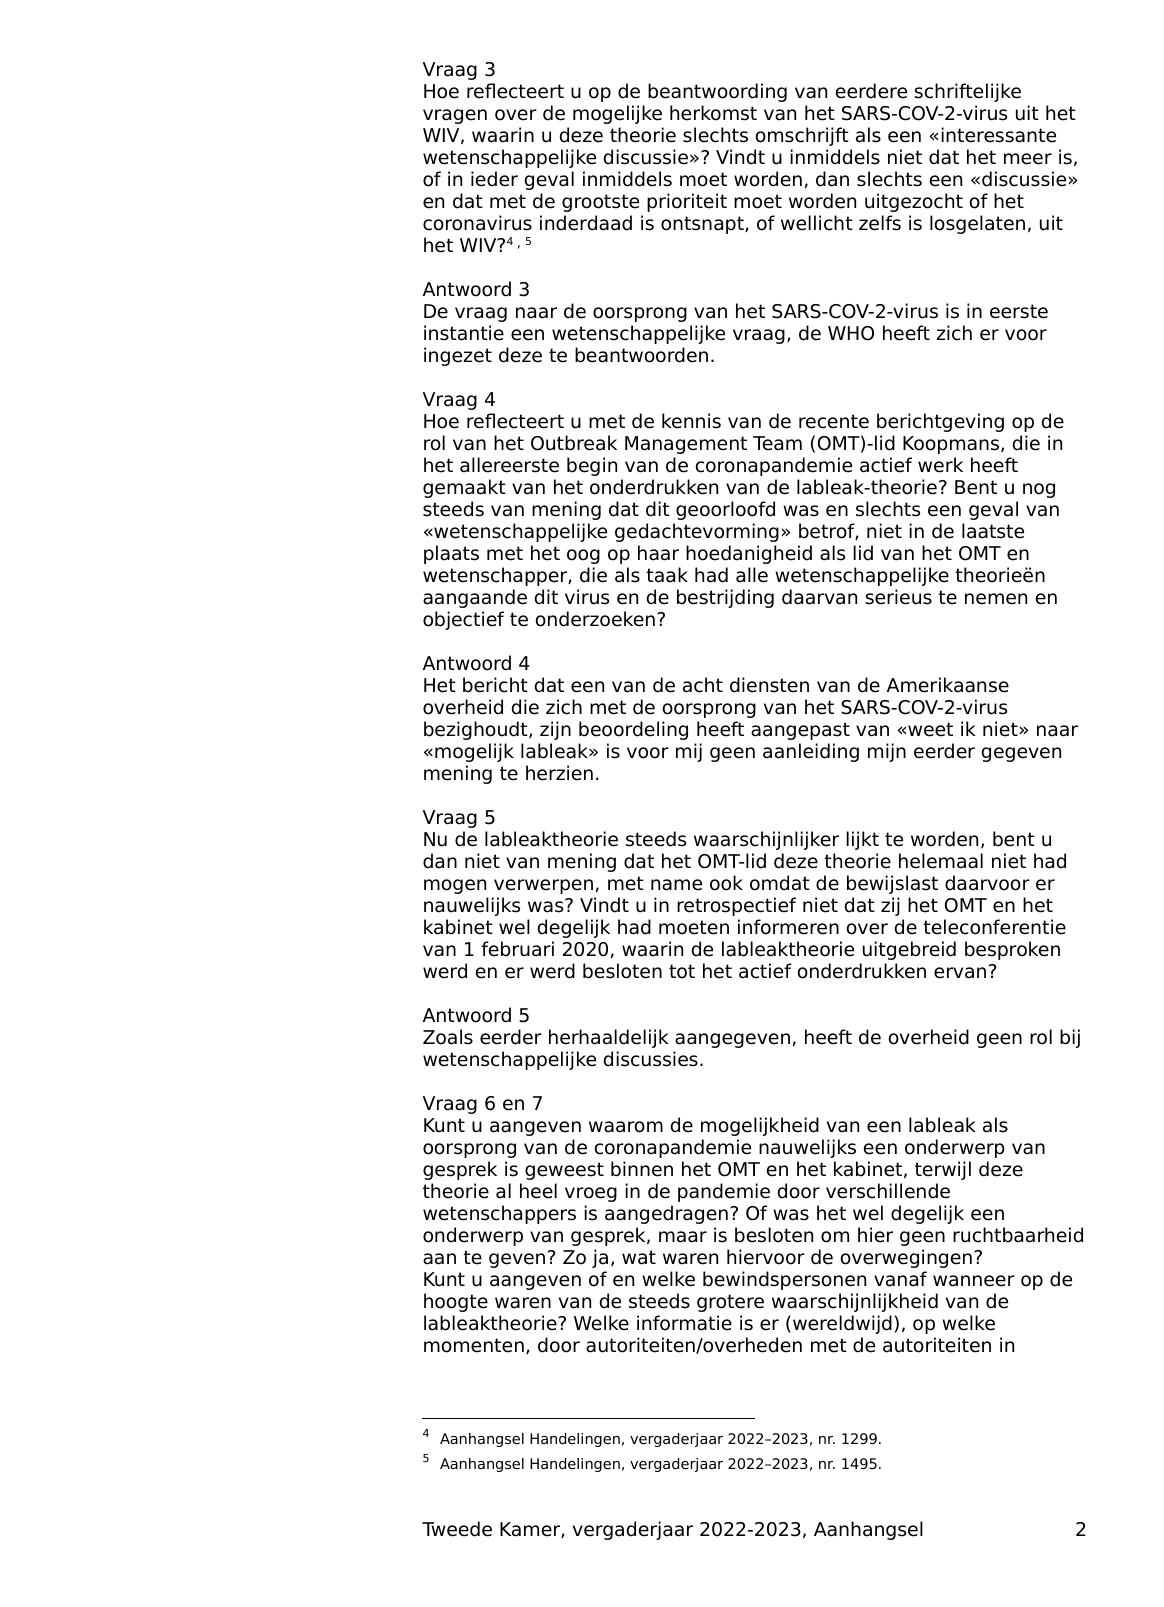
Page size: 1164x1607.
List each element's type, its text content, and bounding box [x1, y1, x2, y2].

text Vraag 4 [422, 389, 1087, 411]
text Vraag 6 en 7 [422, 1093, 1087, 1115]
text Nu de lableaktheorie steeds waarschijnlijker lijkt te worden, bent u dan niet van mening dat het OMT-lid deze theorie helemaal niet had mogen verwerpen, met name ook omdat de bewijslast daarvoor er nauwelijks was? Vindt u in retrospectief niet dat zij het OMT en het kabinet wel degelijk had moeten informeren over de teleconferentie van 1 februari 2020, waarin de lableaktheorie uitgebreid besproken werd en er werd besloten tot het actief onderdrukken ervan? [422, 829, 1087, 983]
text Vraag 3 [422, 59, 1087, 81]
text De vraag naar de oorsprong van het SARS-COV-2-virus is in eerste instantie een wetenschappelijke vraag, de WHO heeft zich er voor ingezet deze te beantwoorden. [422, 301, 1087, 367]
text Antwoord 5 [422, 1005, 1087, 1027]
text Vraag 5 [422, 807, 1087, 829]
text Hoe reflecteert u op de beantwoording van eerdere schriftelijke vragen over de mogelijke herkomst van het SARS-COV-2-virus uit het WIV, waarin u deze theorie slechts omschrijft als een «interessante wetenschappelijke discussie»? Vindt u inmiddels niet dat het meer is, of in ieder geval inmiddels moet worden, dan slechts een «discussie» en dat met de grootste prioriteit moet worden uitgezocht of het coronavirus inderdaad is ontsnapt, of wellicht zelfs is losgelaten, uit het WIV?, [422, 81, 1087, 257]
text Hoe reflecteert u met de kennis van de recente berichtgeving op de rol van het Outbreak Management Team (OMT)-lid Koopmans, die in het allereerste begin van de coronapandemie actief werk heeft gemaakt van het onderdrukken van de lableak-theorie? Bent u nog steeds van mening dat dit geoorloofd was en slechts een geval van «wetenschappelijke gedachtevorming» betrof, niet in de laatste plaats met het oog op haar hoedanigheid als lid van het OMT en wetenschapper, die als taak had alle wetenschappelijke theorieën aangaande dit virus en de bestrijding daarvan serieus te nemen en objectief te onderzoeken? [422, 411, 1087, 631]
text Aanhangsel Handelingen, vergaderjaar 2022–2023, nr. 1495. [422, 1452, 1087, 1474]
text Zoals eerder herhaaldelijk aangegeven, heeft de overheid geen rol bij wetenschappelijke discussies. [422, 1027, 1087, 1071]
text Kunt u aangeven of en welke bewindspersonen vanaf wanneer op de hoogte waren van de steeds grotere waarschijnlijkheid van de lableaktheorie? Welke informatie is er (wereldwijd), op welke momenten, door autoriteiten/overheden met de autoriteiten in [422, 1269, 1087, 1357]
text Antwoord 4 [422, 653, 1087, 675]
text Het bericht dat een van de acht diensten van de Amerikaanse overheid die zich met de oorsprong van het SARS-COV-2-virus bezighoudt, zijn beoordeling heeft aangepast van «weet ik niet» naar «mogelijk lableak» is voor mij geen aanleiding mijn eerder gegeven mening te herzien. [422, 675, 1087, 785]
text Kunt u aangeven waarom de mogelijkheid van een lableak als oorsprong van de coronapandemie nauwelijks een onderwerp van gesprek is geweest binnen het OMT en het kabinet, terwijl deze theorie al heel vroeg in de pandemie door verschillende wetenschappers is aangedragen? Of was het wel degelijk een onderwerp van gesprek, maar is besloten om hier geen ruchtbaarheid aan te geven? Zo ja, wat waren hiervoor de overwegingen? [422, 1115, 1087, 1269]
text Antwoord 3 [422, 279, 1087, 301]
text Aanhangsel Handelingen, vergaderjaar 2022–2023, nr. 1299. [422, 1427, 1087, 1449]
